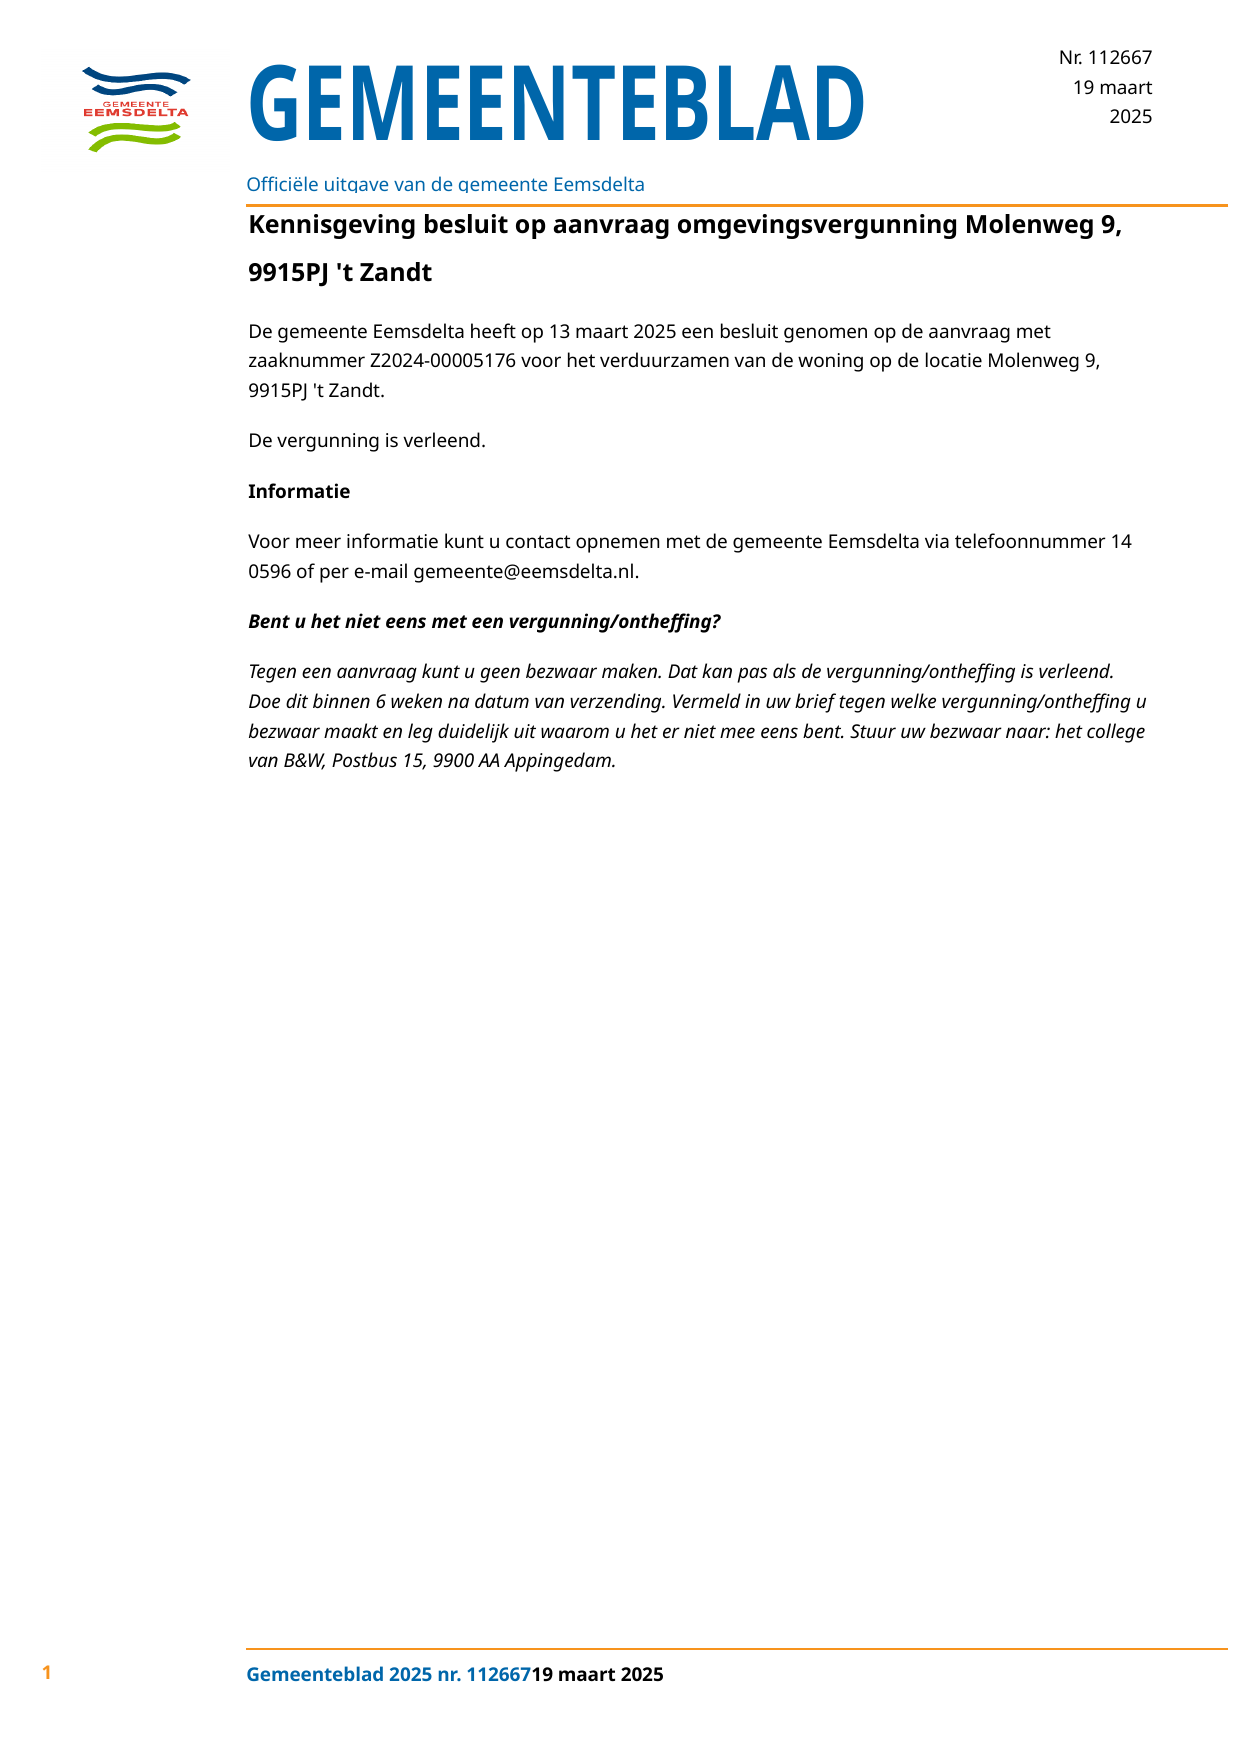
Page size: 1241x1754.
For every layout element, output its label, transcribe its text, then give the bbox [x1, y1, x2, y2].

text Voor meer informatie kunt u contact opnemen met de gemeente Eemsdelta via telefoonnummer 14 0596 of per e-mail gemeente@eemsdelta.nl. [248, 528, 1152, 584]
text De vergunning is verleend. [248, 427, 1152, 453]
text Kennisgeving besluit op aanvraag omgevingsvergunning Molenweg 9, 9915PJ 't Zandt [248, 207, 1152, 288]
text De gemeente Eemsdelta heeft op 13 maart 2025 een besluit genomen op de aanvraag met zaaknummer Z2024-00005176 voor het verduurzamen van de woning op de locatie Molenweg 9, 9915PJ 't Zandt. [248, 318, 1152, 403]
picture [41, 47, 231, 172]
text Informatie [248, 478, 1152, 504]
text Tegen een aanvraag kunt u geen bezwaar maken. Dat kan pas als de vergunning/ontheffing is verleend. Doe dit binnen 6 weken na datum van verzending. Vermeld in uw brief tegen welke vergunning/ontheffing u bezwaar maakt en leg duidelijk uit waarom u het er niet mee eens bent. Stuur uw bezwaar naar: het college van B&W, Postbus 15, 9900 AA Appingedam. [248, 659, 1152, 773]
text Bent u het niet eens met een vergunning/ontheffing? [248, 608, 1152, 634]
